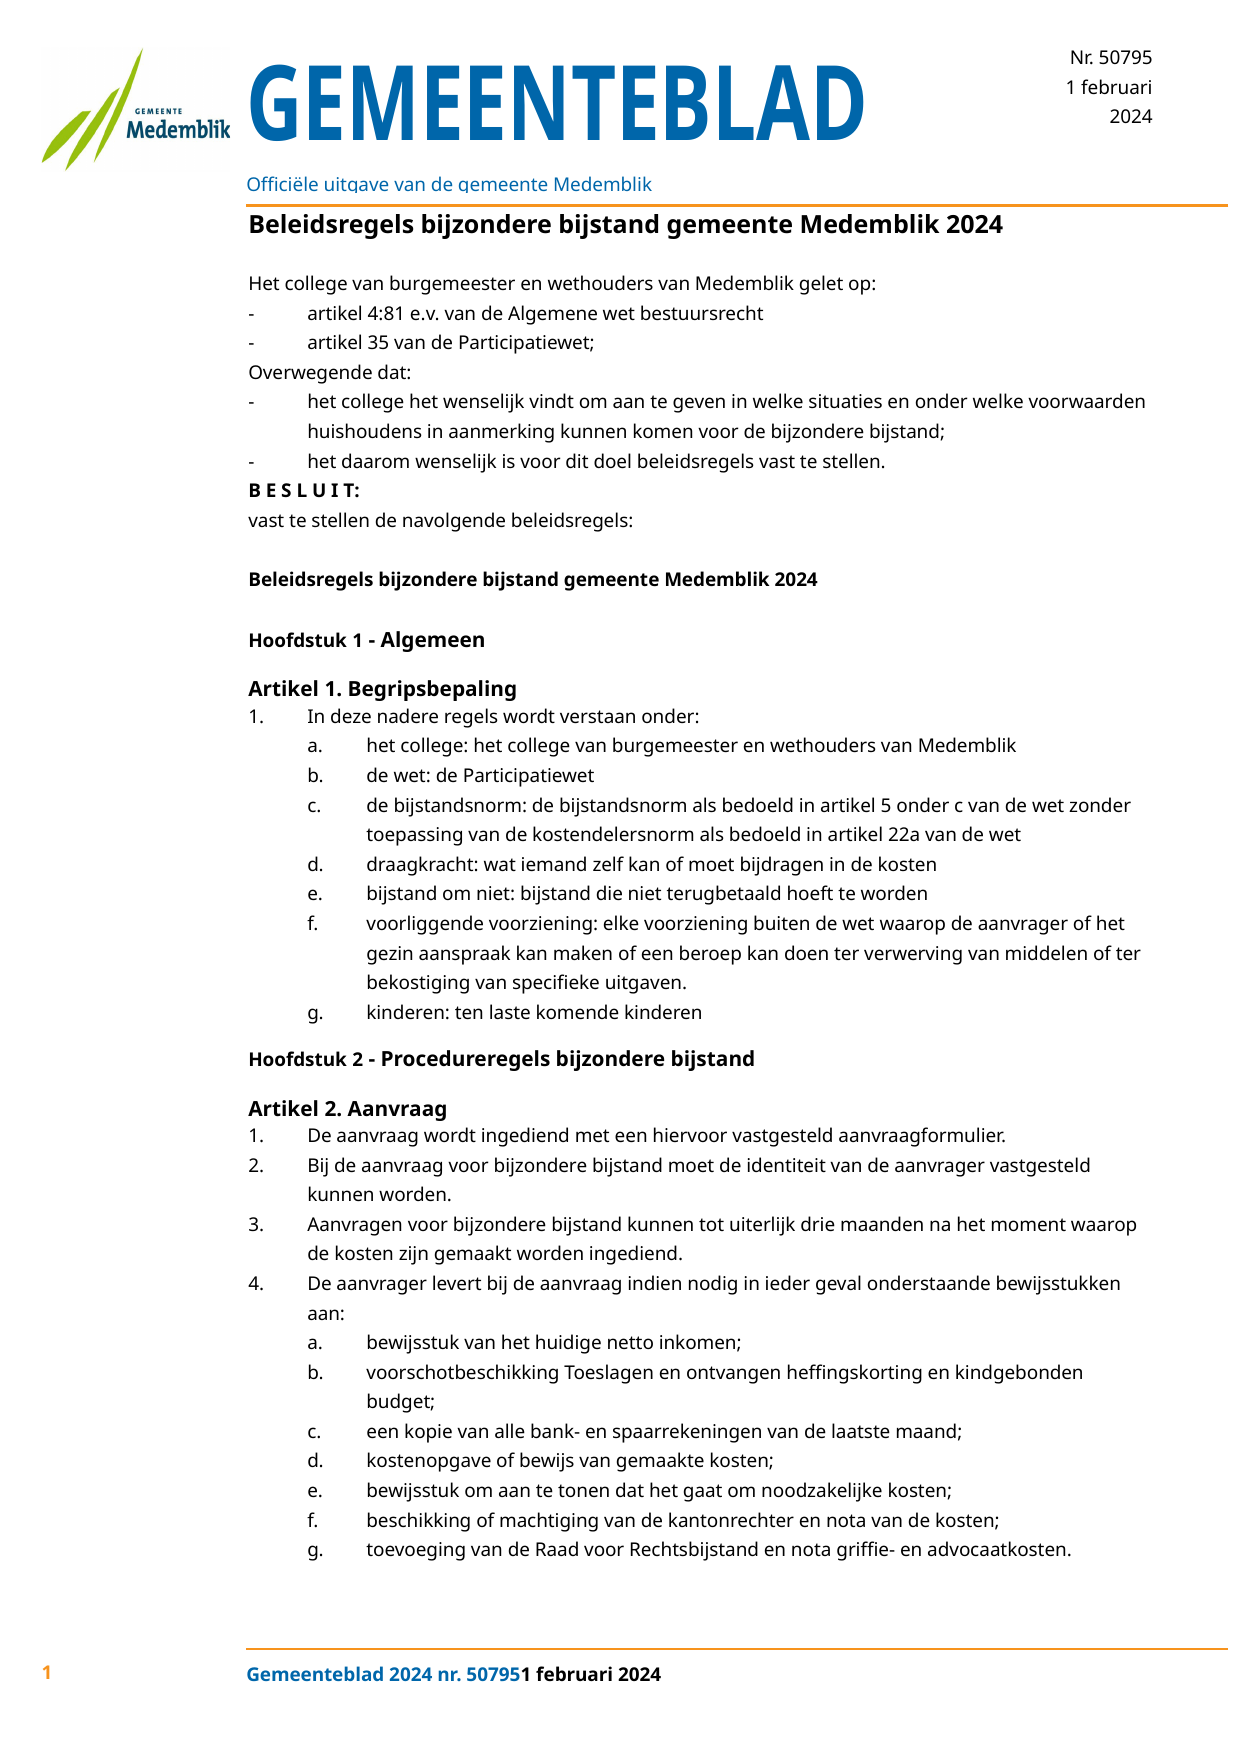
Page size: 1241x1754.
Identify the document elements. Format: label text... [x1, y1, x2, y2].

list De aanvrager levert bij de aanvraag indien nodig in ieder geval onderstaande bewijsstukken aan: [248, 1270, 1152, 1325]
list kinderen: ten laste komende kinderen [307, 999, 1152, 1024]
list bewijsstuk om aan te tonen dat het gaat om noodzakelijke kosten; [307, 1477, 1152, 1503]
text Beleidsregels bijzondere bijstand gemeente Medemblik 2024 [248, 566, 1152, 592]
list Bij de aanvraag voor bijzondere bijstand moet de identiteit van de aanvrager vastgesteld kunnen worden. [248, 1152, 1152, 1207]
text Hoofdstuk 1 - Algemeen [248, 625, 1152, 654]
text Hoofdstuk 2 - Procedureregels bijzondere bijstand [248, 1044, 1152, 1073]
list het college het wenselijk vindt om aan te geven in welke situaties en onder welke voorwaarden huishoudens in aanmerking kunnen komen voor de bijzondere bijstand; [248, 389, 1152, 444]
list In deze nadere regels wordt verstaan onder: [248, 703, 1152, 729]
list de bijstandsnorm: de bijstandsnorm als bedoeld in artikel 5 onder c van de wet zonder toepassing van de kostendelersnorm als bedoeld in artikel 22a van de wet [307, 792, 1152, 847]
list bijstand om niet: bijstand die niet terugbetaald hoeft te worden [307, 881, 1152, 906]
text Overwegende dat: [248, 359, 1152, 385]
text Het college van burgemeester en wethouders van Medemblik gelet op: [248, 270, 1152, 296]
picture [41, 47, 231, 172]
list artikel 35 van de Participatiewet; [248, 329, 1152, 355]
list draagkracht: wat iemand zelf kan of moet bijdragen in de kosten [307, 851, 1152, 877]
list beschikking of machtiging van de kantonrechter en nota van de kosten; [307, 1507, 1152, 1532]
list De aanvraag wordt ingediend met een hiervoor vastgesteld aanvraagformulier. [248, 1122, 1152, 1148]
list kostenopgave of bewijs van gemaakte kosten; [307, 1448, 1152, 1473]
list bewijsstuk van het huidige netto inkomen; [307, 1329, 1152, 1355]
text vast te stellen de navolgende beleidsregels: [248, 507, 1152, 533]
list het college: het college van burgemeester en wethouders van Medemblik [307, 733, 1152, 758]
list de wet: de Participatiewet [307, 762, 1152, 788]
text Beleidsregels bijzondere bijstand gemeente Medemblik 2024 [248, 207, 1152, 241]
list Aanvragen voor bijzondere bijstand kunnen tot uiterlijk drie maanden na het moment waarop de kosten zijn gemaakt worden ingediend. [248, 1211, 1152, 1266]
list een kopie van alle bank- en spaarrekeningen van de laatste maand; [307, 1418, 1152, 1444]
text Artikel 1. Begripsbepaling [248, 674, 1152, 703]
list toevoeging van de Raad voor Rechtsbijstand en nota griffie- en advocaatkosten. [307, 1536, 1152, 1562]
list het daarom wenselijk is voor dit doel beleidsregels vast te stellen. [248, 448, 1152, 473]
list voorschotbeschikking Toeslagen en ontvangen heffingskorting en kindgebonden budget; [307, 1359, 1152, 1414]
list artikel 4:81 e.v. van de Algemene wet bestuursrecht [248, 300, 1152, 326]
text Artikel 2. Aanvraag [248, 1094, 1152, 1122]
text B E S L U I T: [248, 477, 1152, 503]
list voorliggende voorziening: elke voorziening buiten de wet waarop de aanvrager of het gezin aanspraak kan maken of een beroep kan doen ter verwerving van middelen of ter bekostiging van specifieke uitgaven. [307, 910, 1152, 995]
